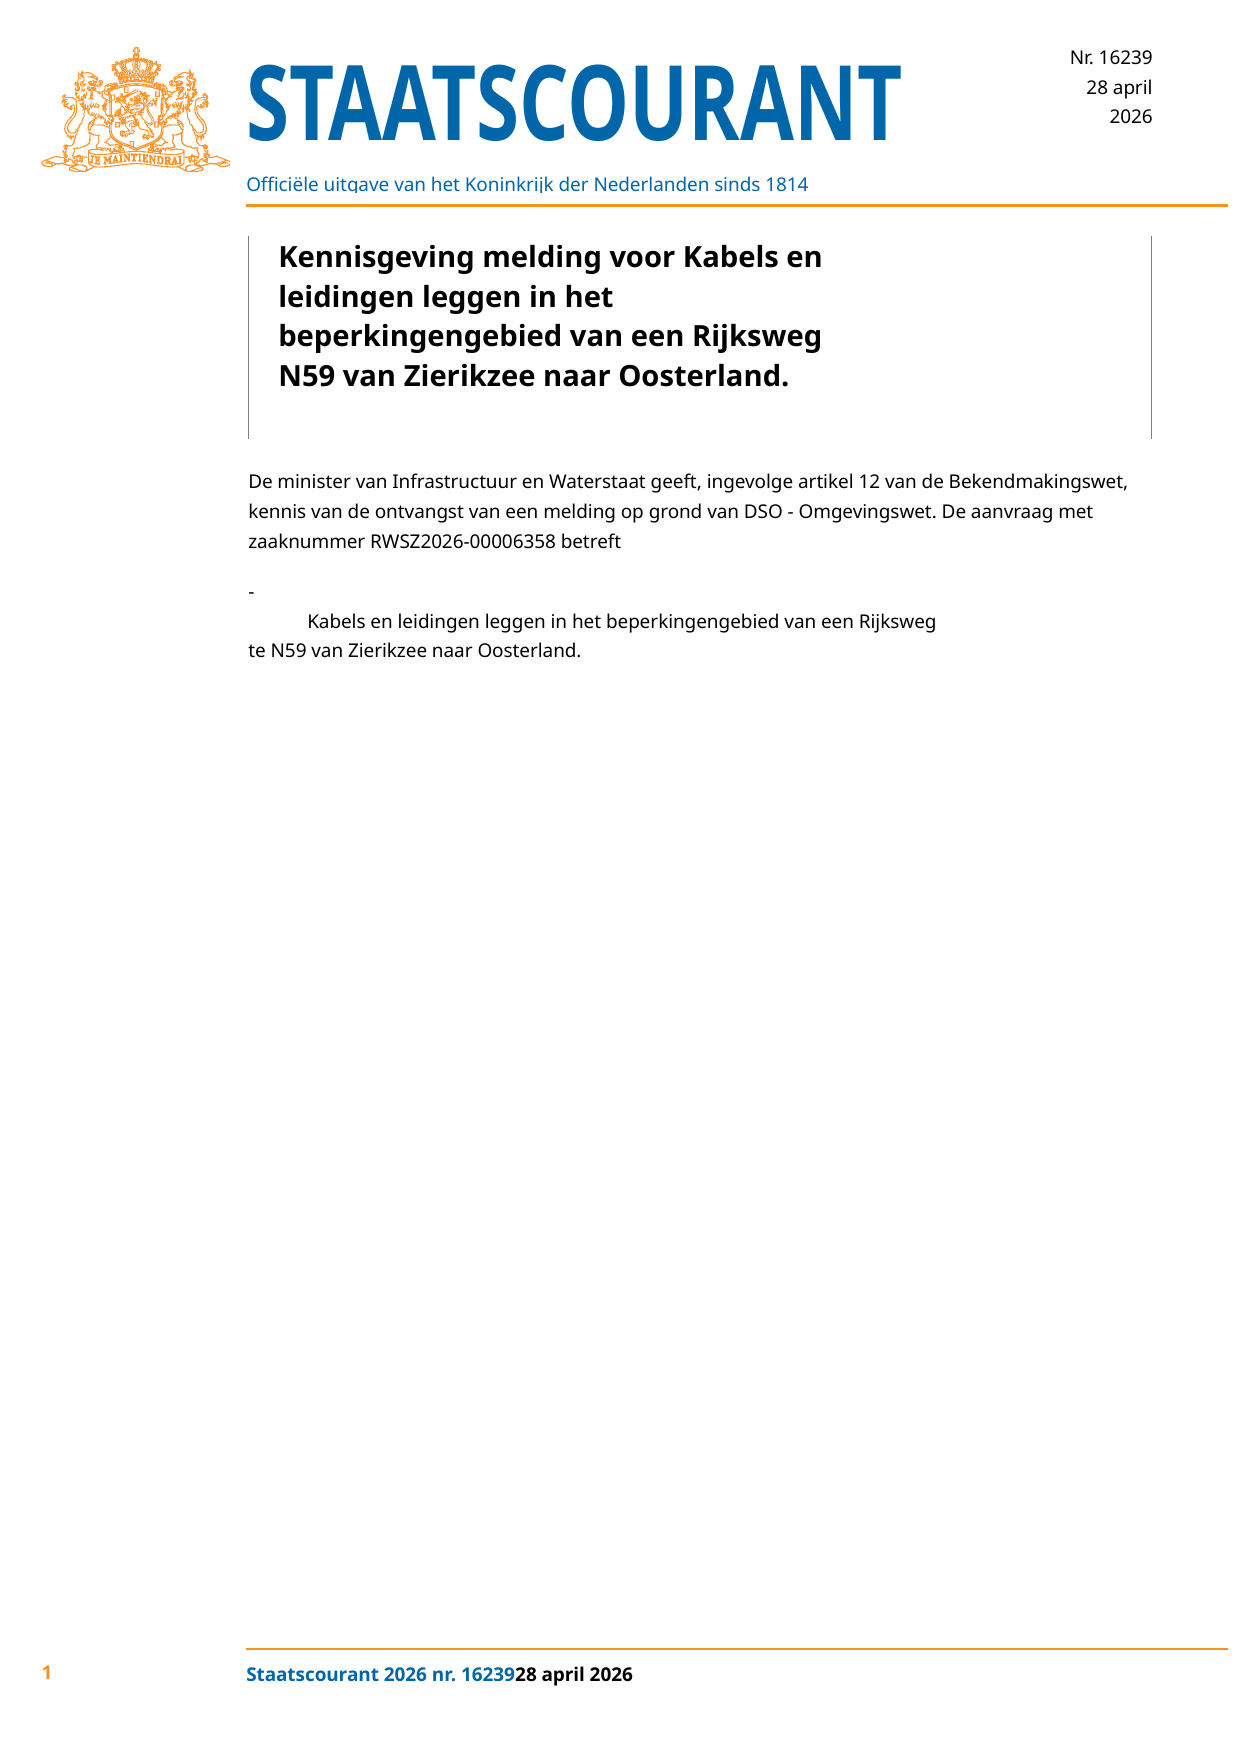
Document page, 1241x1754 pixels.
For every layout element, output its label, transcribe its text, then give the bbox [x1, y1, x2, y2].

text te N59 van Zierikzee naar Oosterland. [248, 637, 1152, 663]
list Kabels en leidingen leggen in het beperkingengebied van een Rijksweg [248, 608, 1152, 633]
table_header Kennisgeving melding voor Kabels en leidingen leggen in het beperkingengebied van een Rijksweg N59 van Zierikzee naar Oosterland. [249, 236, 850, 439]
table_header [850, 414, 1151, 439]
table_header [1090, 236, 1151, 413]
picture [41, 47, 231, 172]
table_header [850, 236, 912, 413]
picture [912, 236, 1090, 414]
text De minister van Infrastructuur en Waterstaat geeft, ingevolge artikel 12 van de Bekendmakingswet, kennis van de ontvangst van een melding op grond van DSO - Omgevingswet. De aanvraag met zaaknummer RWSZ2026-00006358 betreft [248, 469, 1152, 553]
